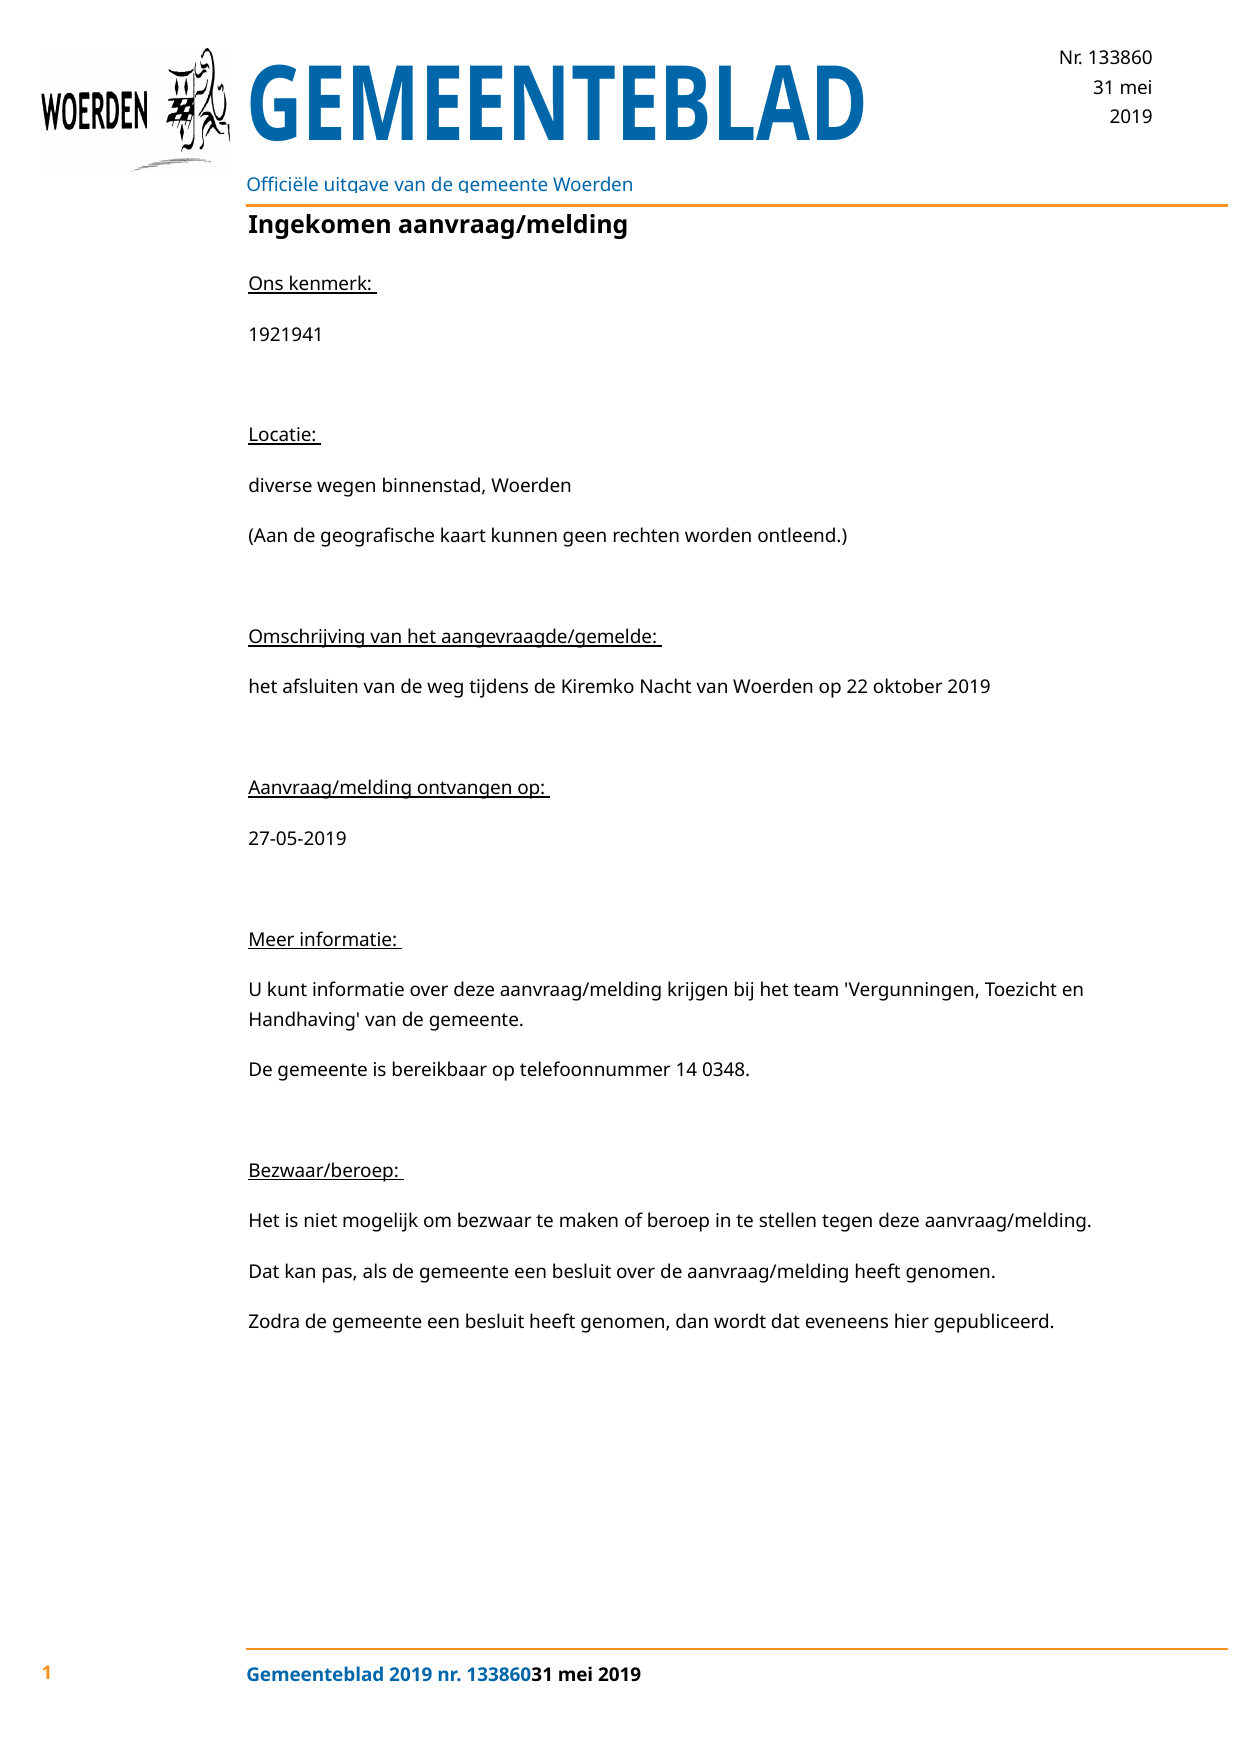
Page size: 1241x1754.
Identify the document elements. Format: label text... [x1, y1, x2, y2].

text Dat kan pas, als de gemeente een besluit over de aanvraag/melding heeft genomen. [248, 1258, 1152, 1283]
text 1921941 [248, 321, 1152, 346]
text 27-05-2019 [248, 825, 1152, 851]
text Omschrijving van het aangevraagde/gemelde: [248, 623, 1152, 649]
text U kunt informatie over deze aanvraag/melding krijgen bij het team 'Vergunningen, Toezicht en Handhaving' van de gemeente. [248, 976, 1152, 1031]
picture [41, 47, 231, 172]
text Zodra de gemeente een besluit heeft genomen, dan wordt dat eveneens hier gepubliceerd. [248, 1308, 1152, 1334]
text Ons kenmerk: [248, 270, 1152, 296]
text diverse wegen binnenstad, Woerden [248, 472, 1152, 498]
text Meer informatie: [248, 926, 1152, 951]
text Het is niet mogelijk om bezwaar te maken of beroep in te stellen tegen deze aanvraag/melding. [248, 1207, 1152, 1233]
text Aanvraag/melding ontvangen op: [248, 774, 1152, 800]
text (Aan de geografische kaart kunnen geen rechten worden ontleend.) [248, 522, 1152, 548]
text Bezwaar/beroep: [248, 1157, 1152, 1183]
text Locatie: [248, 422, 1152, 447]
text De gemeente is bereikbaar op telefoonnummer 14 0348. [248, 1056, 1152, 1082]
text Ingekomen aanvraag/melding [248, 207, 1152, 241]
text het afsluiten van de weg tijdens de Kiremko Nacht van Woerden op 22 oktober 2019 [248, 674, 1152, 699]
